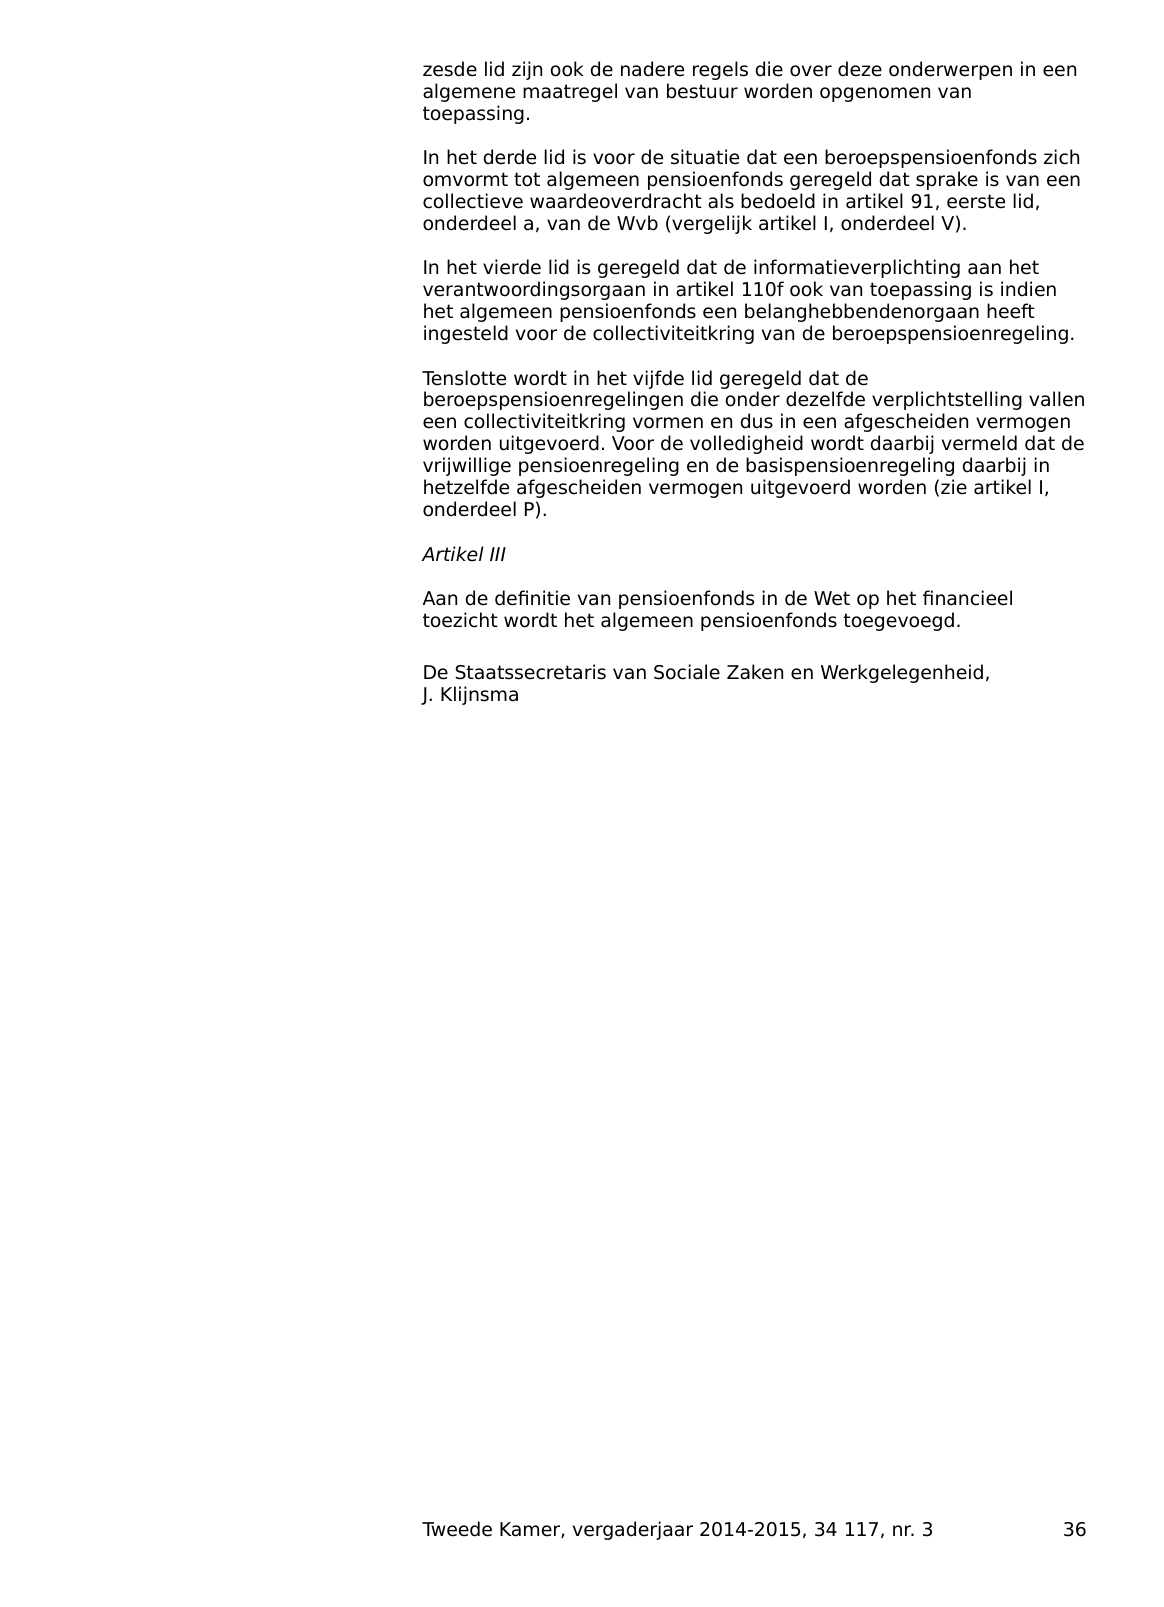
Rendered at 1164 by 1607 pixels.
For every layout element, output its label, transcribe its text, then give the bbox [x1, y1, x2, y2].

text In het derde lid is voor de situatie dat een beroepspensioenfonds zich omvormt tot algemeen pensioenfonds geregeld dat sprake is van een collectieve waardeoverdracht als bedoeld in artikel 91, eerste lid, onderdeel a, van de Wvb (vergelijk artikel I, onderdeel V). [422, 147, 1087, 235]
text In het vierde lid is geregeld dat de informatieverplichting aan het verantwoordingsorgaan in artikel 110f ook van toepassing is indien het algemeen pensioenfonds een belanghebbendenorgaan heeft ingesteld voor de collectiviteitkring van de beroepspensioenregeling. [422, 257, 1087, 345]
subtitle Artikel III [422, 543, 1087, 565]
text Tenslotte wordt in het vijfde lid geregeld dat de beroepspensioenregelingen die onder dezelfde verplichtstelling vallen een collectiviteitkring vormen en dus in een afgescheiden vermogen worden uitgevoerd. Voor de volledigheid wordt daarbij vermeld dat de vrijwillige pensioenregeling en de basispensioenregeling daarbij in hetzelfde afgescheiden vermogen uitgevoerd worden (zie artikel I, onderdeel P). [422, 367, 1087, 521]
text Aan de definitie van pensioenfonds in de Wet op het financieel toezicht wordt het algemeen pensioenfonds toegevoegd. [422, 588, 1087, 632]
text zesde lid zijn ook de nadere regels die over deze onderwerpen in een algemene maatregel van bestuur worden opgenomen van toepassing. [422, 59, 1087, 125]
text De Staatssecretaris van Sociale Zaken en Werkgelegenheid, J. Klijnsma [422, 662, 1087, 706]
